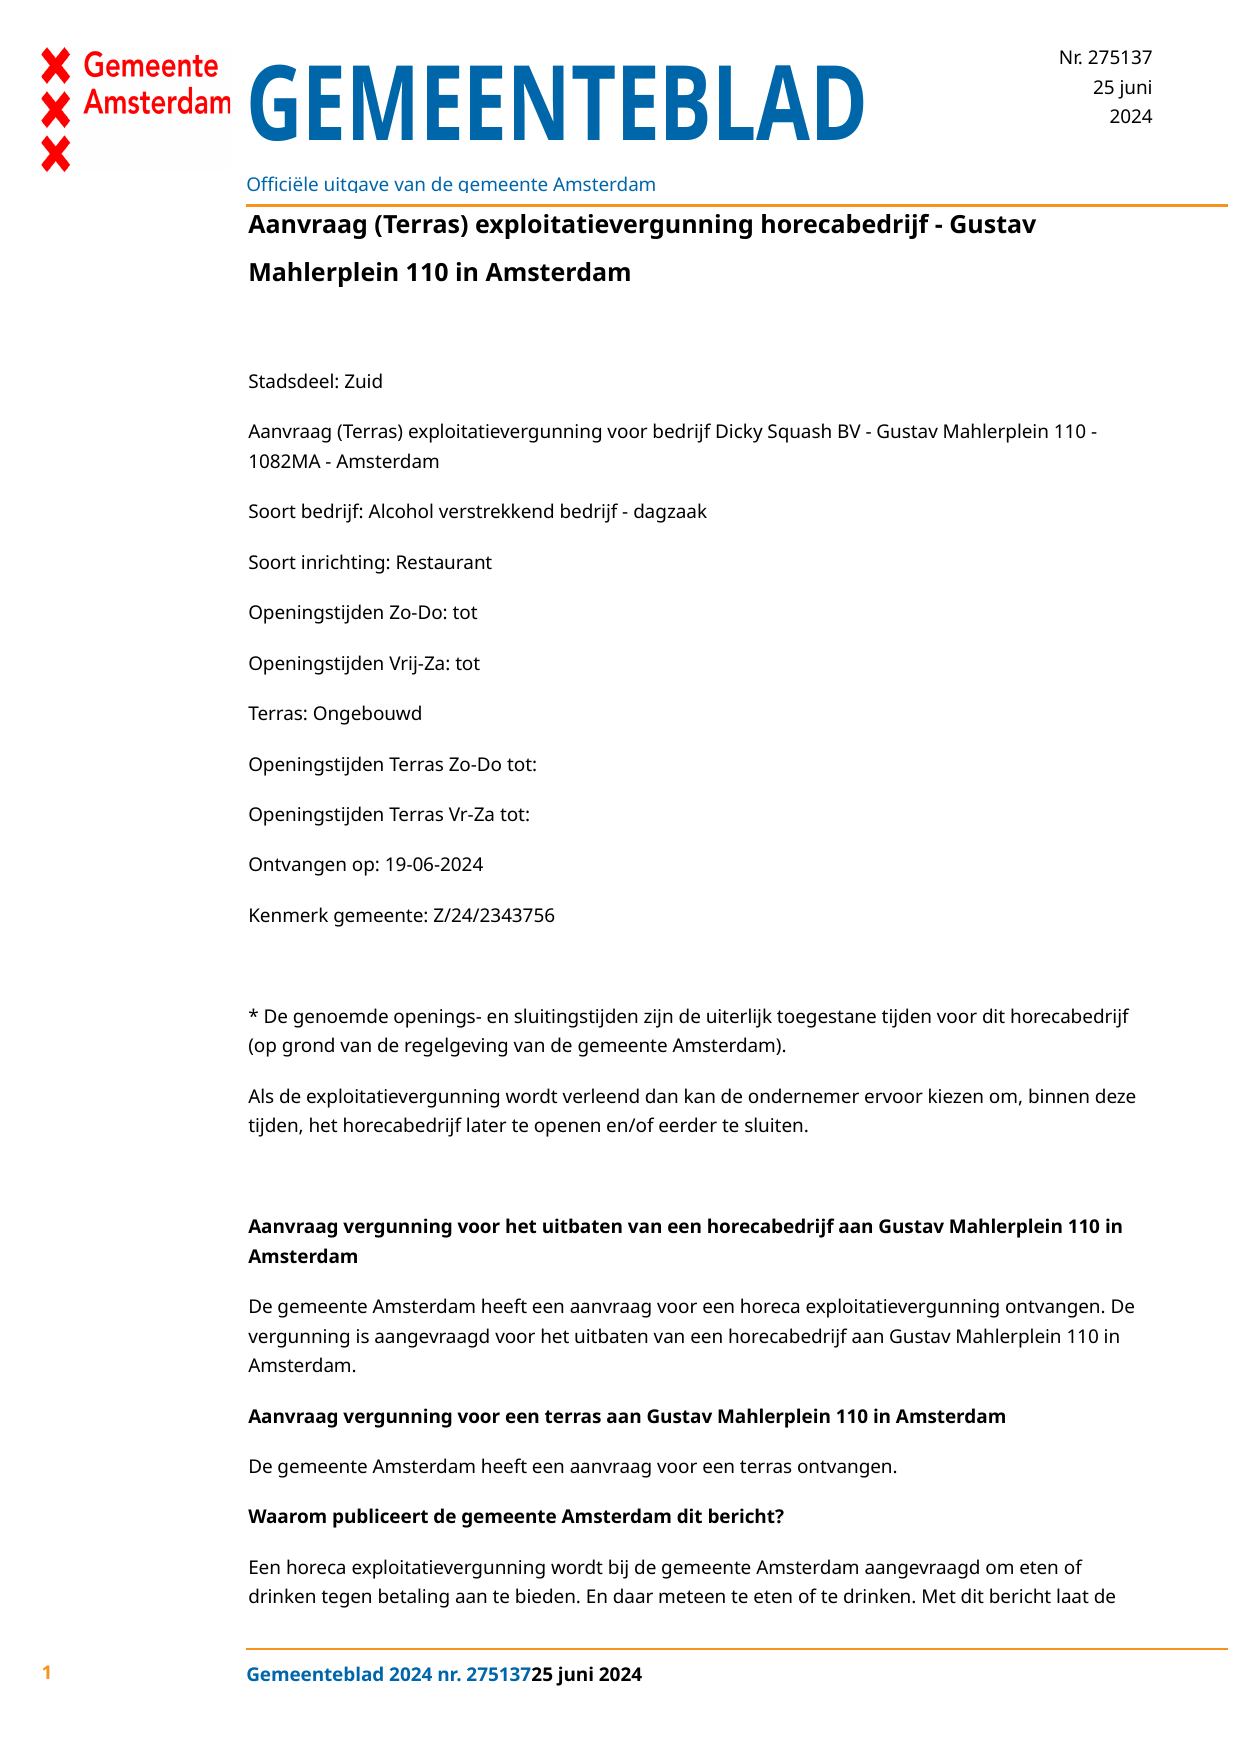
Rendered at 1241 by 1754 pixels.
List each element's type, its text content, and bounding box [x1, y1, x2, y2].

text * De genoemde openings- en sluitingstijden zijn de uiterlijk toegestane tijden voor dit horecabedrijf (op grond van de regelgeving van de gemeente Amsterdam). [248, 1003, 1152, 1058]
text Openingstijden Vrij-Za: tot [248, 650, 1152, 676]
text Terras: Ongebouwd [248, 700, 1152, 726]
picture [41, 47, 231, 172]
text De gemeente Amsterdam heeft een aanvraag voor een horeca exploitatievergunning ontvangen. De vergunning is aangevraagd voor het uitbaten van een horecabedrijf aan Gustav Mahlerplein 110 in Amsterdam. [248, 1293, 1152, 1378]
text Openingstijden Zo-Do: tot [248, 599, 1152, 625]
text Als de exploitatievergunning wordt verleend dan kan de ondernemer ervoor kiezen om, binnen deze tijden, het horecabedrijf later te openen en/of eerder te sluiten. [248, 1083, 1152, 1138]
text Kenmerk gemeente: Z/24/2343756 [248, 902, 1152, 928]
text Waarom publiceert de gemeente Amsterdam dit bericht? [248, 1504, 1152, 1529]
text Aanvraag vergunning voor het uitbaten van een horecabedrijf aan Gustav Mahlerplein 110 in Amsterdam [248, 1213, 1152, 1269]
text De gemeente Amsterdam heeft een aanvraag voor een terras ontvangen. [248, 1453, 1152, 1479]
text Soort bedrijf: Alcohol verstrekkend bedrijf - dagzaak [248, 499, 1152, 524]
text Stadsdeel: Zuid [248, 368, 1152, 394]
text Aanvraag (Terras) exploitatievergunning horecabedrijf - Gustav Mahlerplein 110 in Amsterdam [248, 207, 1152, 288]
text Een horeca exploitatievergunning wordt bij de gemeente Amsterdam aangevraagd om eten of drinken tegen betaling aan te bieden. En daar meteen te eten of te drinken. Met dit bericht laat de [248, 1554, 1152, 1609]
text Aanvraag vergunning voor een terras aan Gustav Mahlerplein 110 in Amsterdam [248, 1403, 1152, 1429]
text Ontvangen op: 19-06-2024 [248, 852, 1152, 877]
text Soort inrichting: Restaurant [248, 549, 1152, 575]
text Openingstijden Terras Zo-Do tot: [248, 751, 1152, 777]
text Aanvraag (Terras) exploitatievergunning voor bedrijf Dicky Squash BV - Gustav Mahlerplein 110 - 1082MA - Amsterdam [248, 419, 1152, 474]
text Openingstijden Terras Vr-Za tot: [248, 801, 1152, 827]
